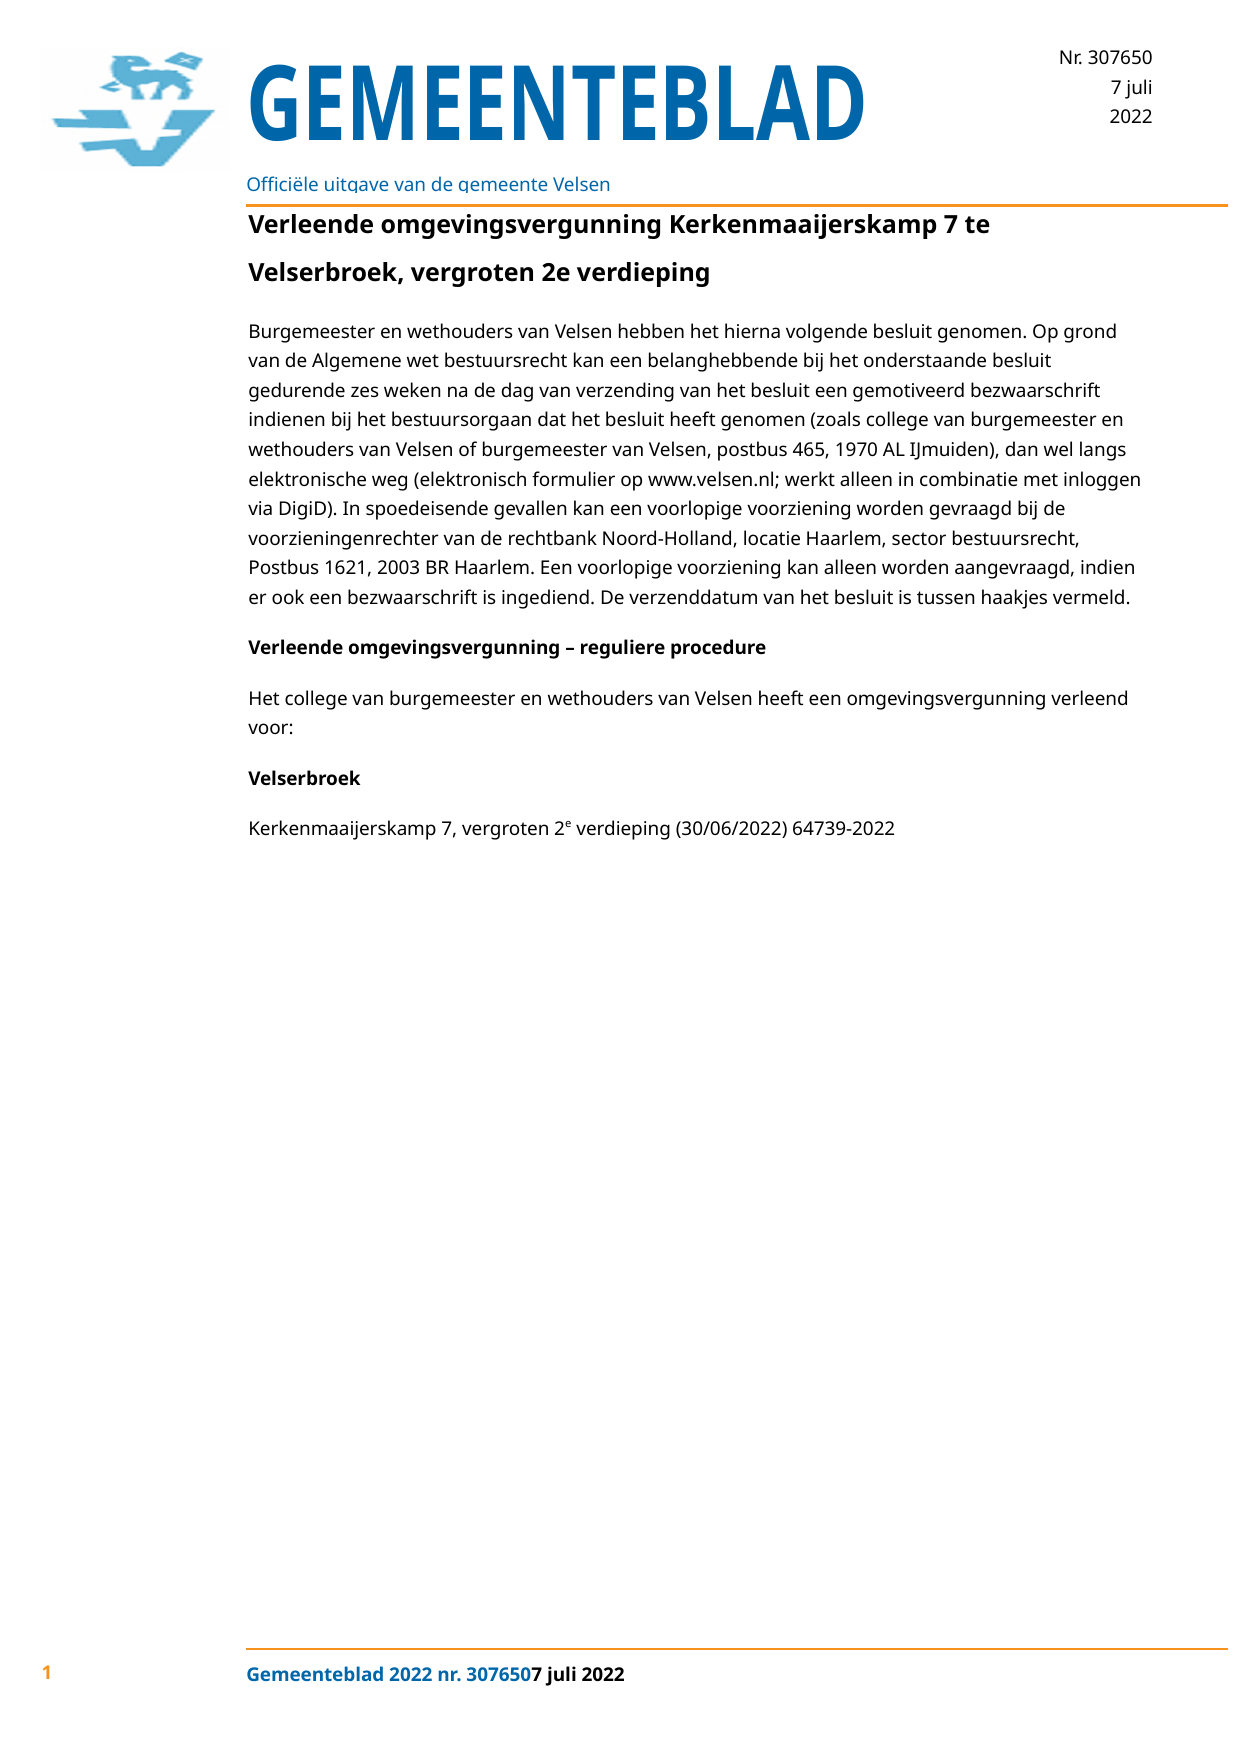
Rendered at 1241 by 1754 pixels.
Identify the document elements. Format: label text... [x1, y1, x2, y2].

text Het college van burgemeester en wethouders van Velsen heeft een omgevingsvergunning verleend voor: [248, 685, 1152, 740]
text Verleende omgevingsvergunning Kerkenmaaijerskamp 7 te Velserbroek, vergroten 2e verdieping [248, 207, 1152, 288]
text Verleende omgevingsvergunning – reguliere procedure [248, 634, 1152, 660]
text Velserbroek [248, 765, 1152, 791]
text Kerkenmaaijerskamp 7, vergroten 2e verdieping (30/06/2022) 64739-2022 [248, 815, 1152, 841]
text Burgemeester en wethouders van Velsen hebben het hierna volgende besluit genomen. Op grond van de Algemene wet bestuursrecht kan een belanghebbende bij het onderstaande besluit gedurende zes weken na de dag van verzending van het besluit een gemotiveerd bezwaarschrift indienen bij het bestuursorgaan dat het besluit heeft genomen (zoals college van burgemeester en wethouders van Velsen of burgemeester van Velsen, postbus 465, 1970 AL IJmuiden), dan wel langs elektronische weg (elektronisch formulier op www.velsen.nl; werkt alleen in combinatie met inloggen via DigiD). In spoedeisende gevallen kan een voorlopige voorziening worden gevraagd bij de voorzieningenrechter van de rechtbank Noord-Holland, locatie Haarlem, sector bestuursrecht, Postbus 1621, 2003 BR Haarlem. Een voorlopige voorziening kan alleen worden aangevraagd, indien er ook een bezwaarschrift is ingediend. De verzenddatum van het besluit is tussen haakjes vermeld. [248, 318, 1152, 610]
picture [41, 47, 231, 172]
